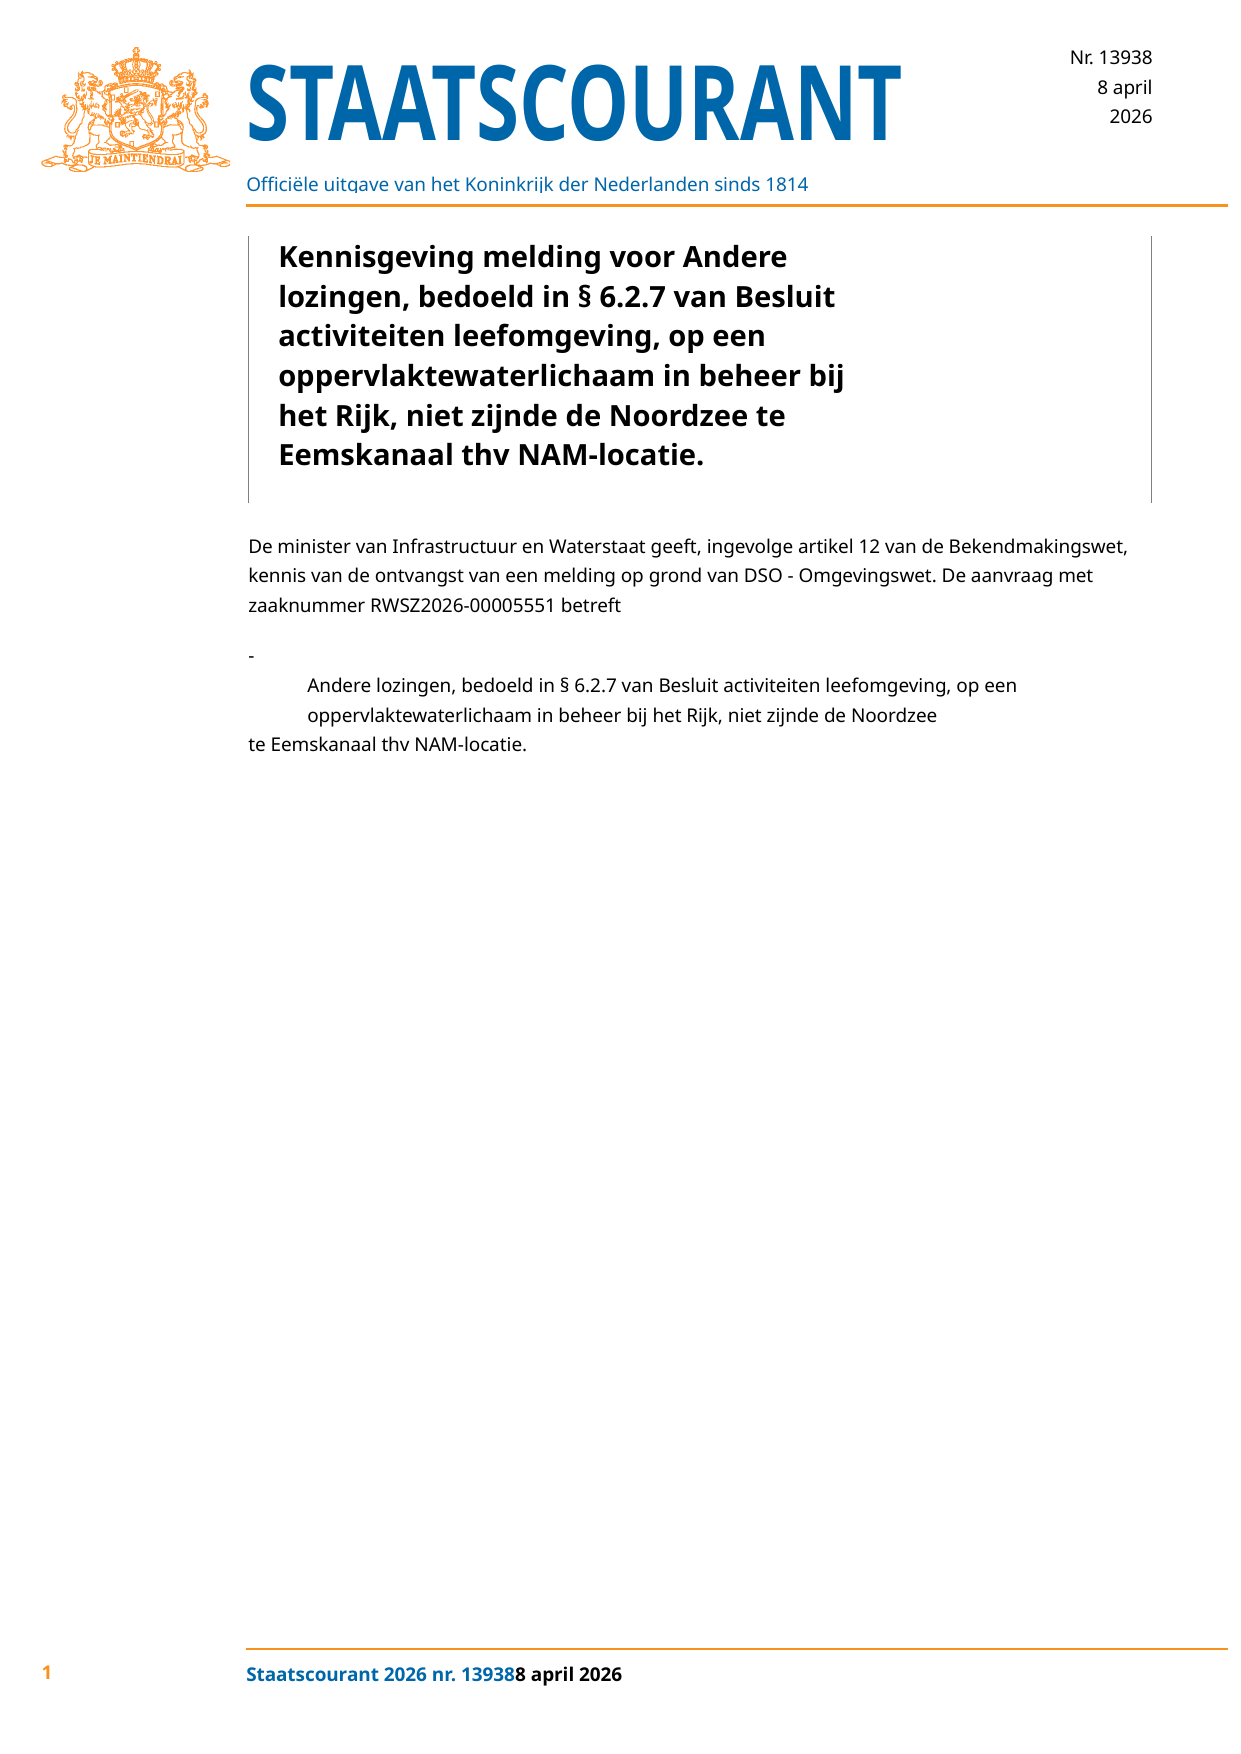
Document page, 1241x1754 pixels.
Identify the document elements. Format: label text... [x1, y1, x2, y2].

table_header [850, 236, 912, 413]
table_header [1090, 236, 1151, 413]
picture [41, 47, 231, 172]
text De minister van Infrastructuur en Waterstaat geeft, ingevolge artikel 12 van de Bekendmakingswet, kennis van de ontvangst van een melding op grond van DSO - Omgevingswet. De aanvraag met zaaknummer RWSZ2026-00005551 betreft [248, 533, 1152, 618]
text te Eemskanaal thv NAM-locatie. [248, 731, 1152, 757]
picture [912, 236, 1090, 414]
table_header Kennisgeving melding voor Andere lozingen, bedoeld in § 6.2.7 van Besluit activiteiten leefomgeving, op een oppervlaktewaterlichaam in beheer bij het Rijk, niet zijnde de Noordzee te Eemskanaal thv NAM-locatie. [249, 236, 850, 503]
table_header [850, 414, 1151, 503]
list Andere lozingen, bedoeld in § 6.2.7 van Besluit activiteiten leefomgeving, op een oppervlaktewaterlichaam in beheer bij het Rijk, niet zijnde de Noordzee [248, 672, 1152, 727]
